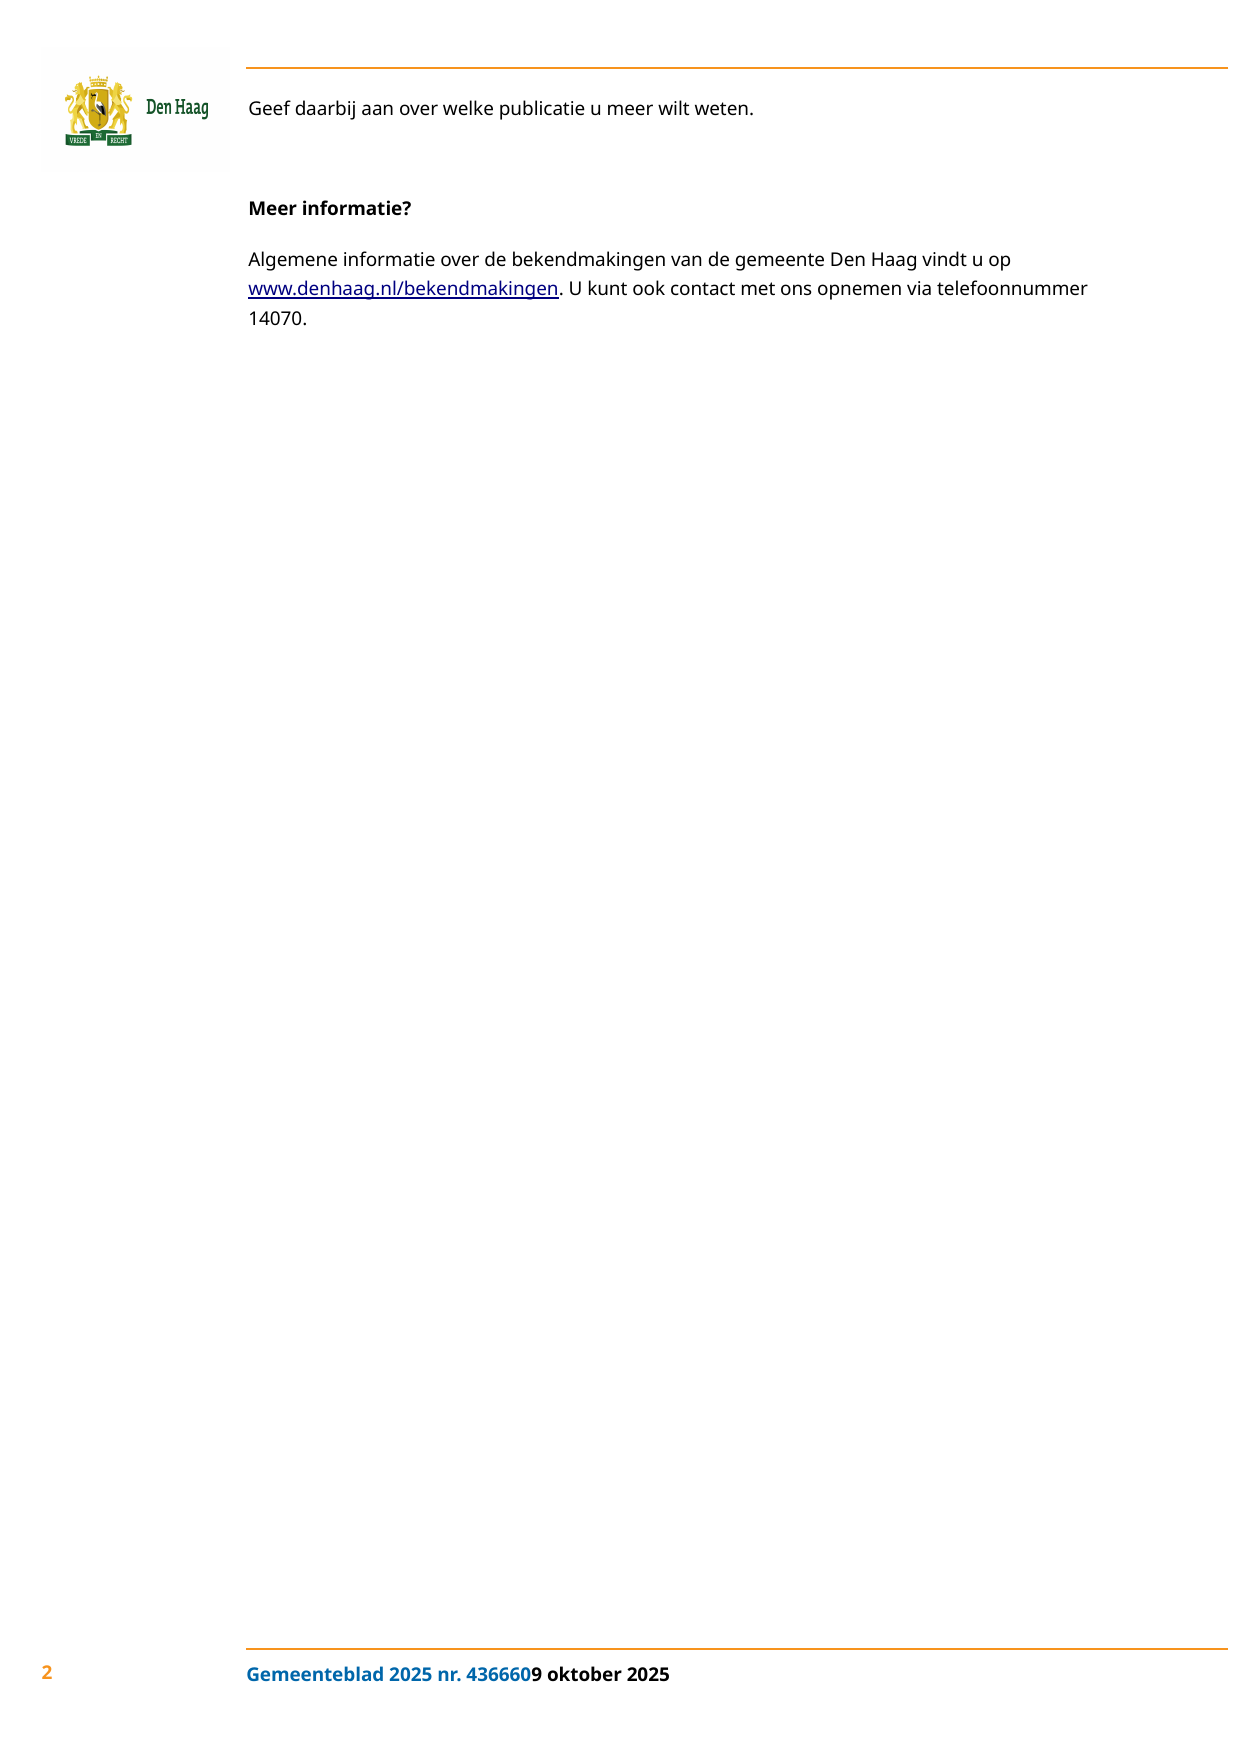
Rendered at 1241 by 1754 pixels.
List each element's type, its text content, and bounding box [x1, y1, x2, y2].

picture [41, 47, 231, 172]
text Algemene informatie over de bekendmakingen van de gemeente Den Haag vindt u op www.denhaag.nl/bekendmakingen. U kunt ook contact met ons opnemen via telefoonnummer 14070. [248, 246, 1152, 331]
text Geef daarbij aan over welke publicatie u meer wilt weten. [248, 95, 1152, 121]
text Meer informatie? [248, 196, 1152, 221]
